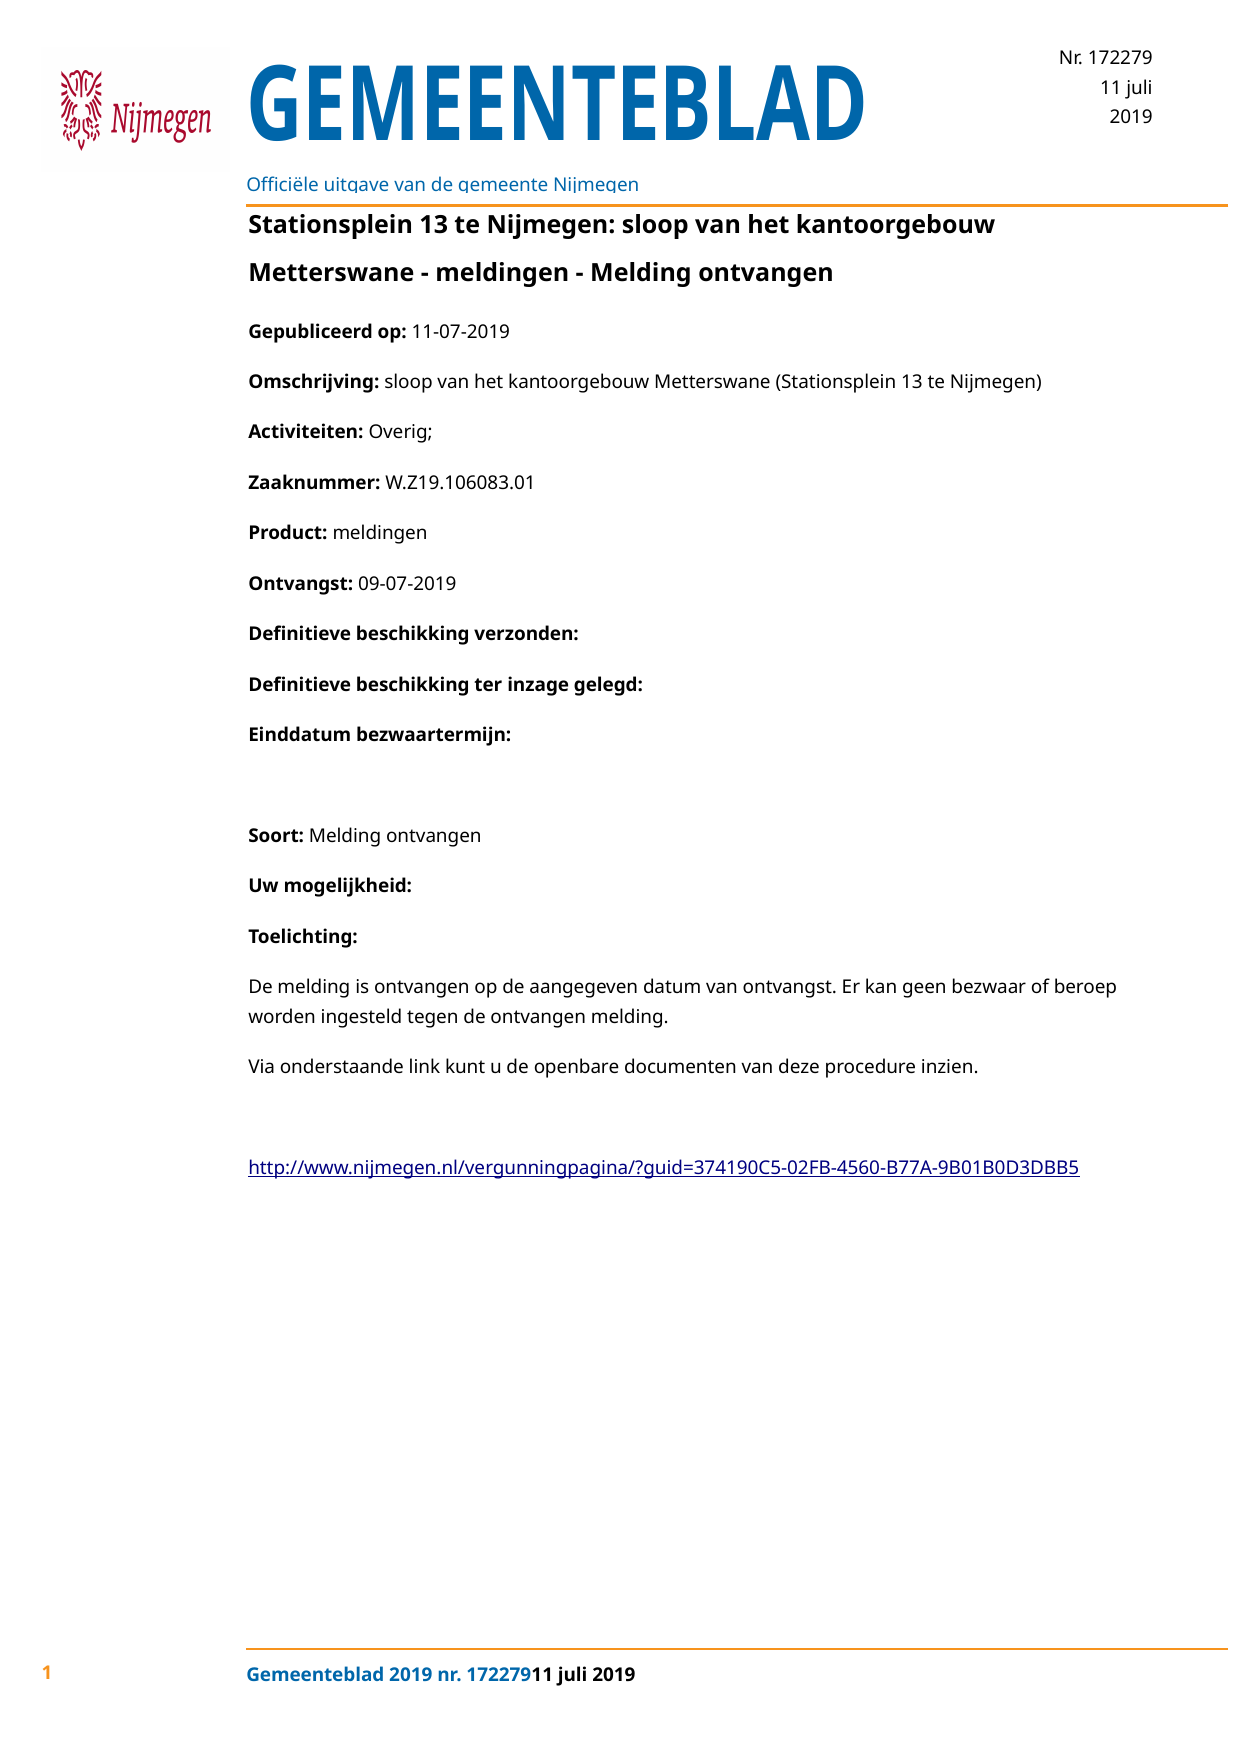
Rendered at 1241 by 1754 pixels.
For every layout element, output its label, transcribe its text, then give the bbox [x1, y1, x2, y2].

text Definitieve beschikking ter inzage gelegd: [248, 671, 1152, 697]
text Einddatum bezwaartermijn: [248, 721, 1152, 747]
text Zaaknummer: W.Z19.106083.01 [248, 469, 1152, 495]
text Toelichting: [248, 923, 1152, 949]
text Definitieve beschikking verzonden: [248, 620, 1152, 646]
text De melding is ontvangen op de aangegeven datum van ontvangst. Er kan geen bezwaar of beroep worden ingesteld tegen de ontvangen melding. [248, 973, 1152, 1029]
text http://www.nijmegen.nl/vergunningpagina/?guid=374190C5-02FB-4560-B77A-9B01B0D3DBB5 [248, 1154, 1152, 1180]
text Omschrijving: sloop van het kantoorgebouw Metterswane (Stationsplein 13 te Nijmegen) [248, 368, 1152, 394]
text Soort: Melding ontvangen [248, 822, 1152, 848]
text Uw mogelijkheid: [248, 872, 1152, 898]
text Activiteiten: Overig; [248, 419, 1152, 444]
text Stationsplein 13 te Nijmegen: sloop van het kantoorgebouw Metterswane - meldingen - Melding ontvangen [248, 207, 1152, 288]
text Gepubliceerd op: 11-07-2019 [248, 318, 1152, 344]
text Via onderstaande link kunt u de openbare documenten van deze procedure inzien. [248, 1053, 1152, 1079]
text Product: meldingen [248, 519, 1152, 545]
text Ontvangst: 09-07-2019 [248, 570, 1152, 596]
picture [41, 47, 231, 172]
